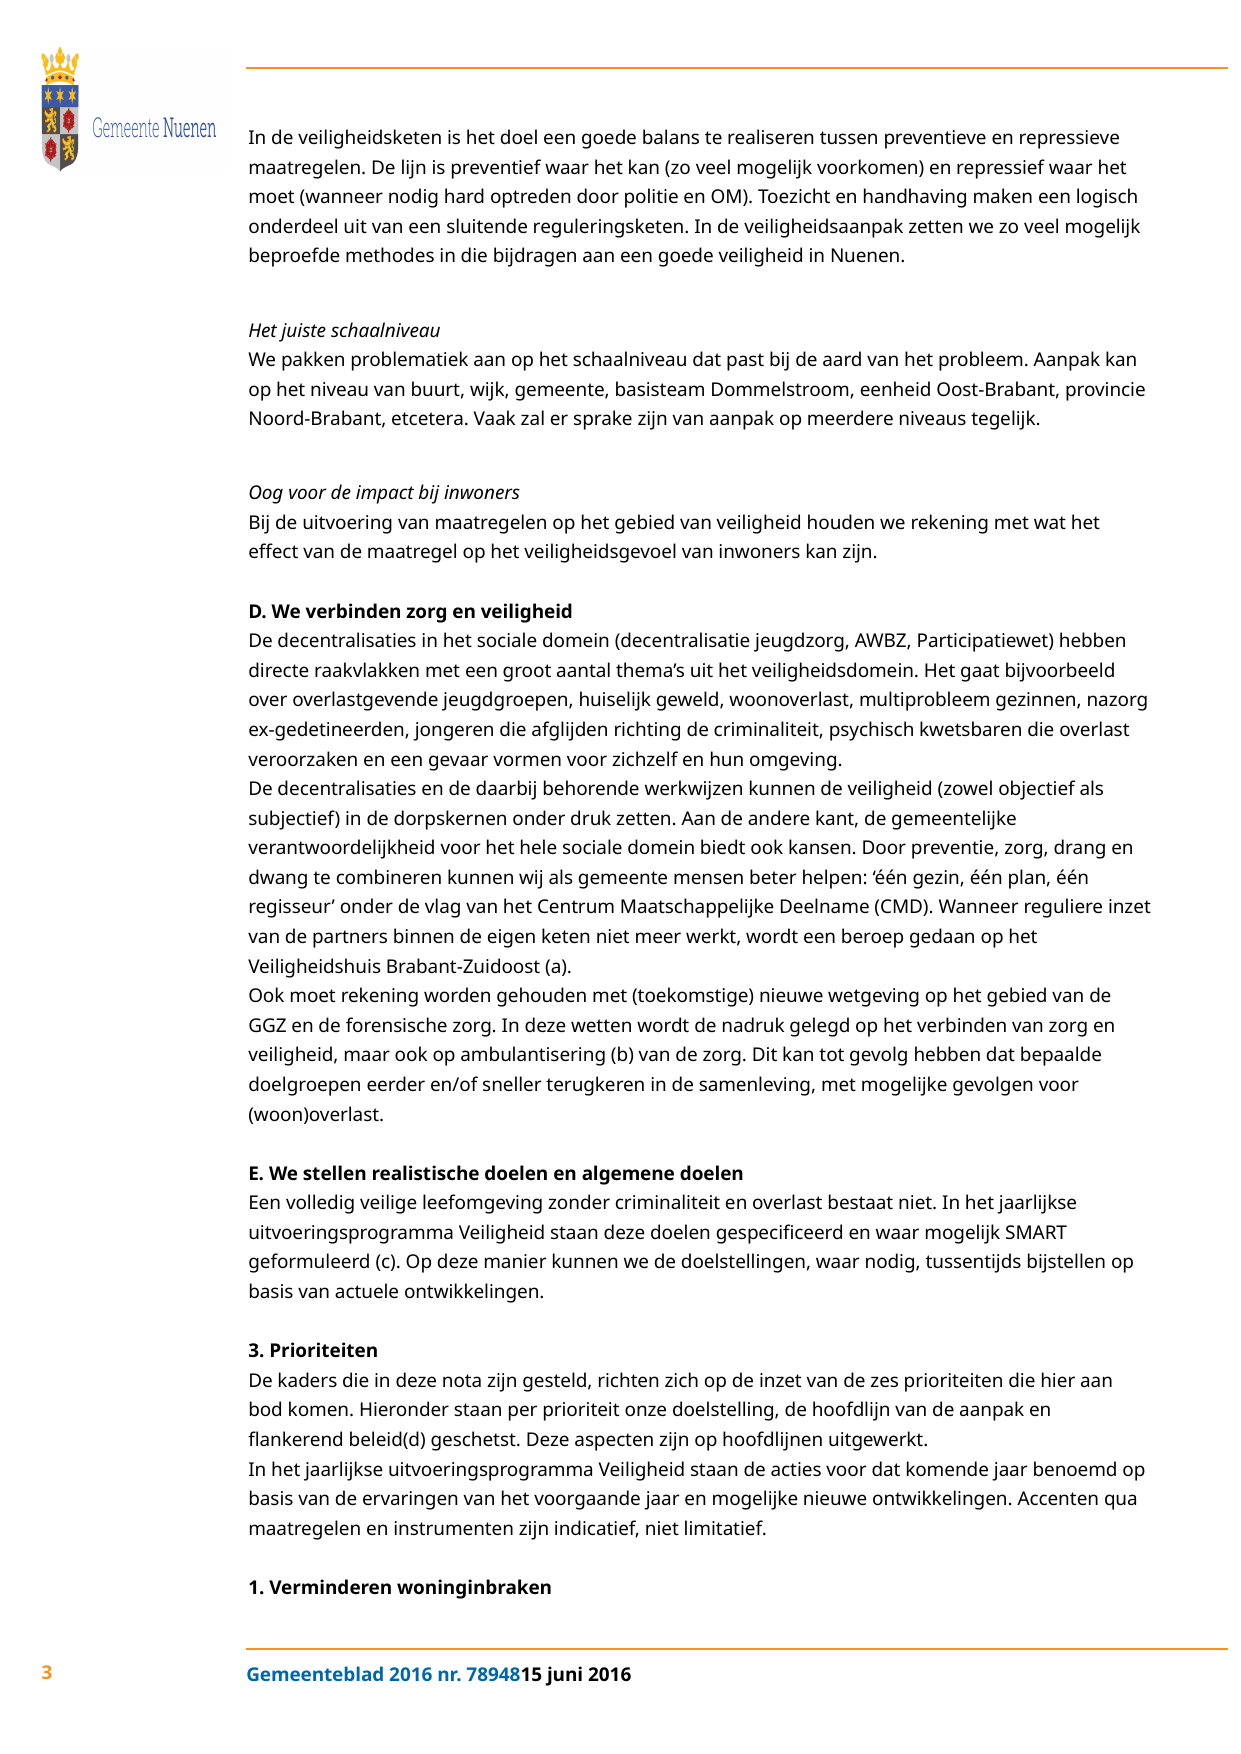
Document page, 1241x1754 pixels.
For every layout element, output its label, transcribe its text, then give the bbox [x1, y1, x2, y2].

text De decentralisaties en de daarbij behorende werkwijzen kunnen de veiligheid (zowel objectief als subjectief) in de dorpskernen onder druk zetten. Aan de andere kant, de gemeentelijke verantwoordelijkheid voor het hele sociale domein biedt ook kansen. Door preventie, zorg, drang en dwang te combineren kunnen wij als gemeente mensen beter helpen: ‘één gezin, één plan, één regisseur’ onder de vlag van het Centrum Maatschappelijke Deelname (CMD). Wanneer reguliere inzet van de partners binnen de eigen keten niet meer werkt, wordt een beroep gedaan op het Veiligheidshuis Brabant-Zuidoost (a). [248, 775, 1152, 979]
text 3. Prioriteiten [248, 1337, 1152, 1363]
picture [41, 47, 231, 172]
text Het juiste schaalniveau [248, 317, 1152, 342]
text Een volledig veilige leefomgeving zonder criminaliteit en overlast bestaat niet. In het jaarlijkse uitvoeringsprogramma Veiligheid staan deze doelen gespecificeerd en waar mogelijk SMART geformuleerd (c). Op deze manier kunnen we de doelstellingen, waar nodig, tussentijds bijstellen op basis van actuele ontwikkelingen. [248, 1189, 1152, 1304]
text De decentralisaties in het sociale domein (decentralisatie jeugdzorg, AWBZ, Participatiewet) hebben directe raakvlakken met een groot aantal thema’s uit het veiligheidsdomein. Het gaat bijvoorbeeld over overlastgevende jeugdgroepen, huiselijk geweld, woonoverlast, multiprobleem gezinnen, nazorg ex-gedetineerden, jongeren die afglijden richting de criminaliteit, psychisch kwetsbaren die overlast veroorzaken en een gevaar vormen voor zichzelf en hun omgeving. [248, 627, 1152, 772]
text Bij de uitvoering van maatregelen op het gebied van veiligheid houden we rekening met wat het effect van de maatregel op het veiligheidsgevoel van inwoners kan zijn. [248, 509, 1152, 564]
text D. We verbinden zorg en veiligheid [248, 598, 1152, 624]
text E. We stellen realistische doelen en algemene doelen [248, 1160, 1152, 1186]
text In het jaarlijkse uitvoeringsprogramma Veiligheid staan de acties voor dat komende jaar benoemd op basis van de ervaringen van het voorgaande jaar en mogelijke nieuwe ontwikkelingen. Accenten qua maatregelen en instrumenten zijn indicatief, niet limitatief. [248, 1456, 1152, 1541]
text Ook moet rekening worden gehouden met (toekomstige) nieuwe wetgeving op het gebied van de GGZ en de forensische zorg. In deze wetten wordt de nadruk gelegd op het verbinden van zorg en veiligheid, maar ook op ambulantisering (b) van de zorg. Dit kan tot gevolg hebben dat bepaalde doelgroepen eerder en/of sneller terugkeren in de samenleving, met mogelijke gevolgen voor (woon)overlast. [248, 982, 1152, 1127]
text De kaders die in deze nota zijn gesteld, richten zich op de inzet van de zes prioriteiten die hier aan bod komen. Hieronder staan per prioriteit onze doelstelling, de hoofdlijn van de aanpak en flankerend beleid(d) geschetst. Deze aspecten zijn op hoofdlijnen uitgewerkt. [248, 1367, 1152, 1452]
text We pakken problematiek aan op het schaalniveau dat past bij de aard van het probleem. Aanpak kan op het niveau van buurt, wijk, gemeente, basisteam Dommelstroom, eenheid Oost-Brabant, provincie Noord-Brabant, etcetera. Vaak zal er sprake zijn van aanpak op meerdere niveaus tegelijk. [248, 346, 1152, 431]
text Oog voor de impact bij inwoners [248, 479, 1152, 505]
text In de veiligheidsketen is het doel een goede balans te realiseren tussen preventieve en repressieve maatregelen. De lijn is preventief waar het kan (zo veel mogelijk voorkomen) en repressief waar het moet (wanneer nodig hard optreden door politie en OM). Toezicht en handhaving maken een logisch onderdeel uit van een sluitende reguleringsketen. In de veiligheidsaanpak zetten we zo veel mogelijk beproefde methodes in die bijdragen aan een goede veiligheid in Nuenen. [248, 124, 1152, 268]
text 1. Verminderen woninginbraken [248, 1574, 1152, 1600]
